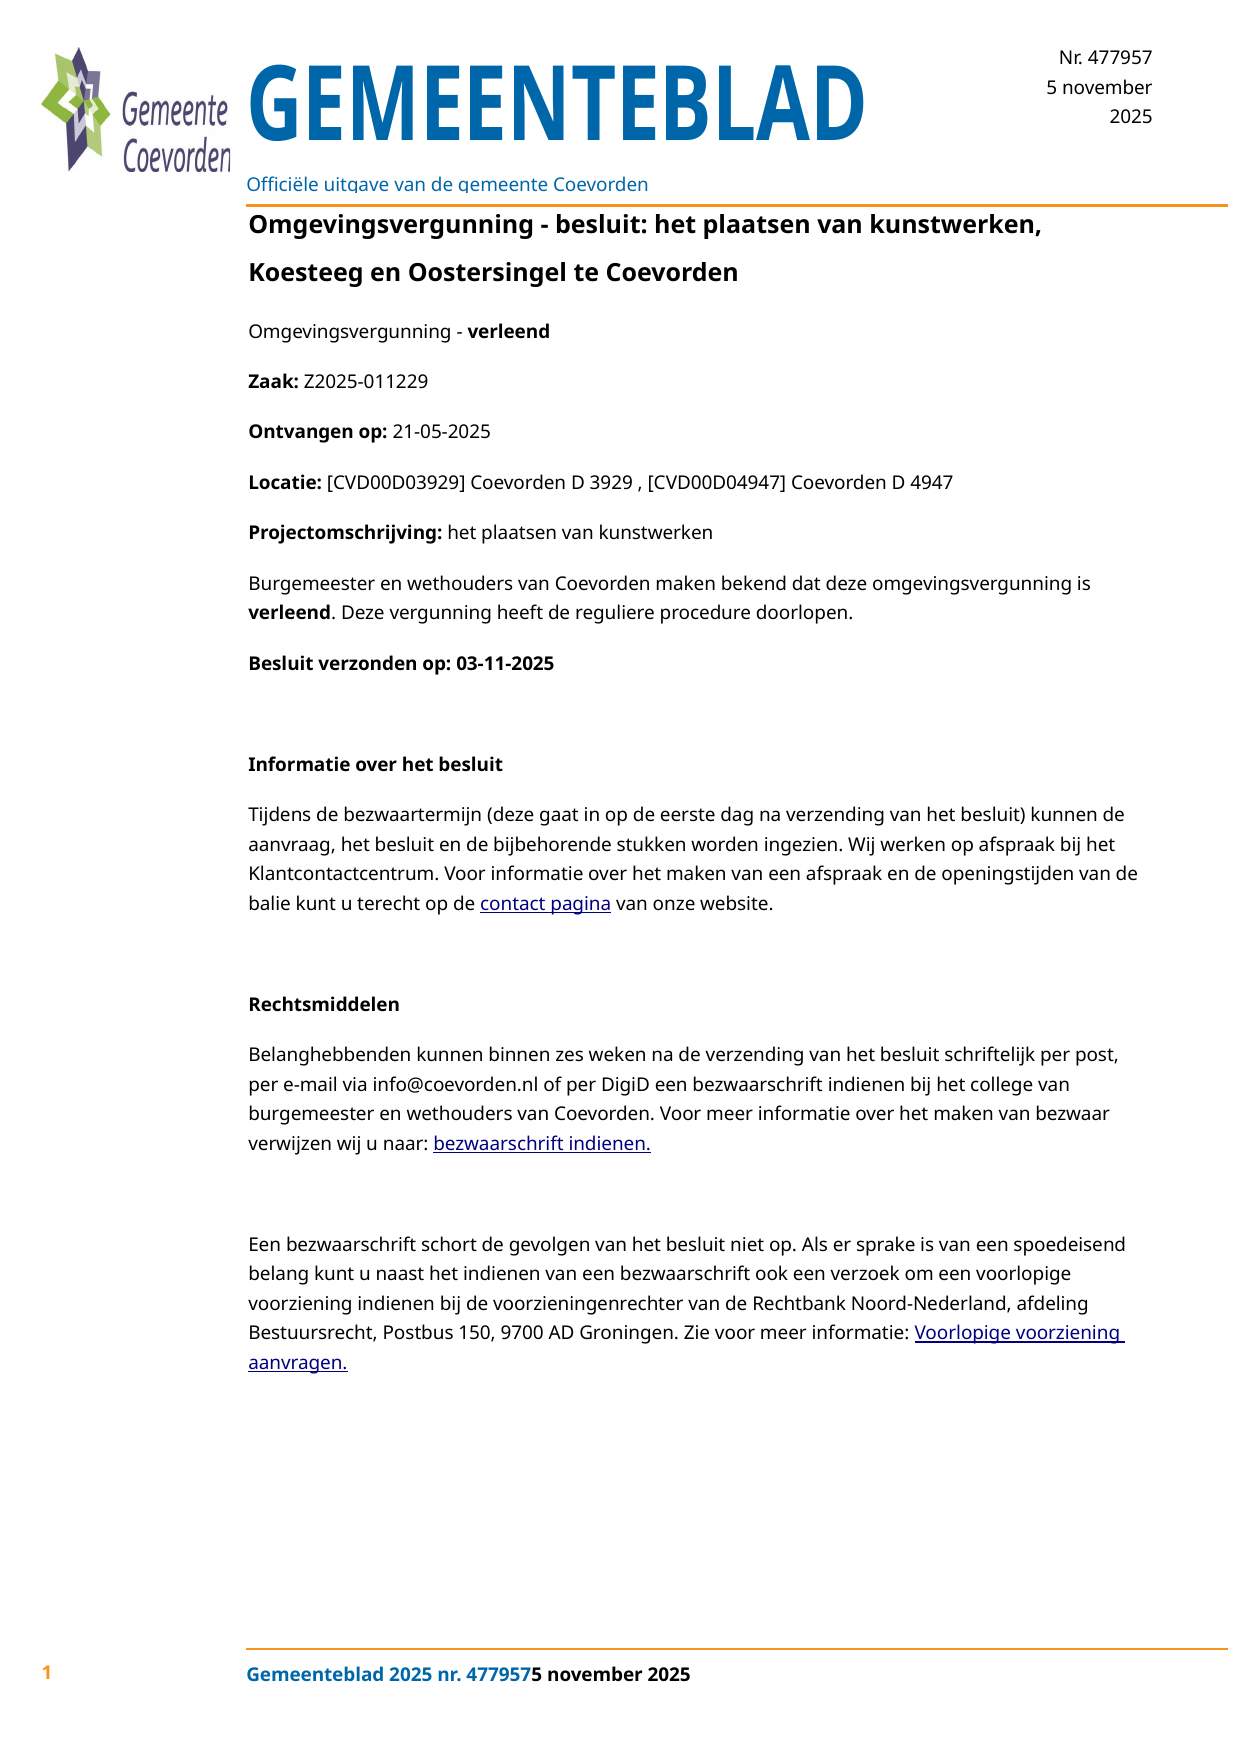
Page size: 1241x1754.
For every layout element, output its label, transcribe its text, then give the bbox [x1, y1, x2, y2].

text Locatie: [CVD00D03929] Coevorden D 3929 , [CVD00D04947] Coevorden D 4947 [248, 469, 1152, 495]
picture [41, 47, 231, 172]
text Zaak: Z2025-011229 [248, 368, 1152, 394]
text Projectomschrijving: het plaatsen van kunstwerken [248, 519, 1152, 545]
text Informatie over het besluit [248, 751, 1152, 777]
text Belanghebbenden kunnen binnen zes weken na de verzending van het besluit schriftelijk per post, per e-mail via info@coevorden.nl of per DigiD een bezwaarschrift indienen bij het college van burgemeester en wethouders van Coevorden. Voor meer informatie over het maken van bezwaar verwijzen wij u naar: bezwaarschrift indienen. [248, 1041, 1152, 1156]
text Besluit verzonden op: 03-11-2025 [248, 650, 1152, 676]
text Ontvangen op: 21-05-2025 [248, 419, 1152, 444]
text Omgevingsvergunning - besluit: het plaatsen van kunstwerken, Koesteeg en Oostersingel te Coevorden [248, 207, 1152, 288]
text Burgemeester en wethouders van Coevorden maken bekend dat deze omgevingsvergunning is verleend. Deze vergunning heeft de reguliere procedure doorlopen. [248, 570, 1152, 625]
text Een bezwaarschrift schort de gevolgen van het besluit niet op. Als er sprake is van een spoedeisend belang kunt u naast het indienen van een bezwaarschrift ook een verzoek om een voorlopige voorziening indienen bij de voorzieningenrechter van de Rechtbank Noord-Nederland, afdeling Bestuursrecht, Postbus 150, 9700 AD Groningen. Zie voor meer informatie: Voorlopige voorziening aanvragen. [248, 1231, 1152, 1375]
text Rechtsmiddelen [248, 991, 1152, 1017]
text Omgevingsvergunning - verleend [248, 318, 1152, 344]
text Tijdens de bezwaartermijn (deze gaat in op de eerste dag na verzending van het besluit) kunnen de aanvraag, het besluit en de bijbehorende stukken worden ingezien. Wij werken op afspraak bij het Klantcontactcentrum. Voor informatie over het maken van een afspraak en de openingstijden van de balie kunt u terecht op de contact pagina van onze website. [248, 801, 1152, 916]
